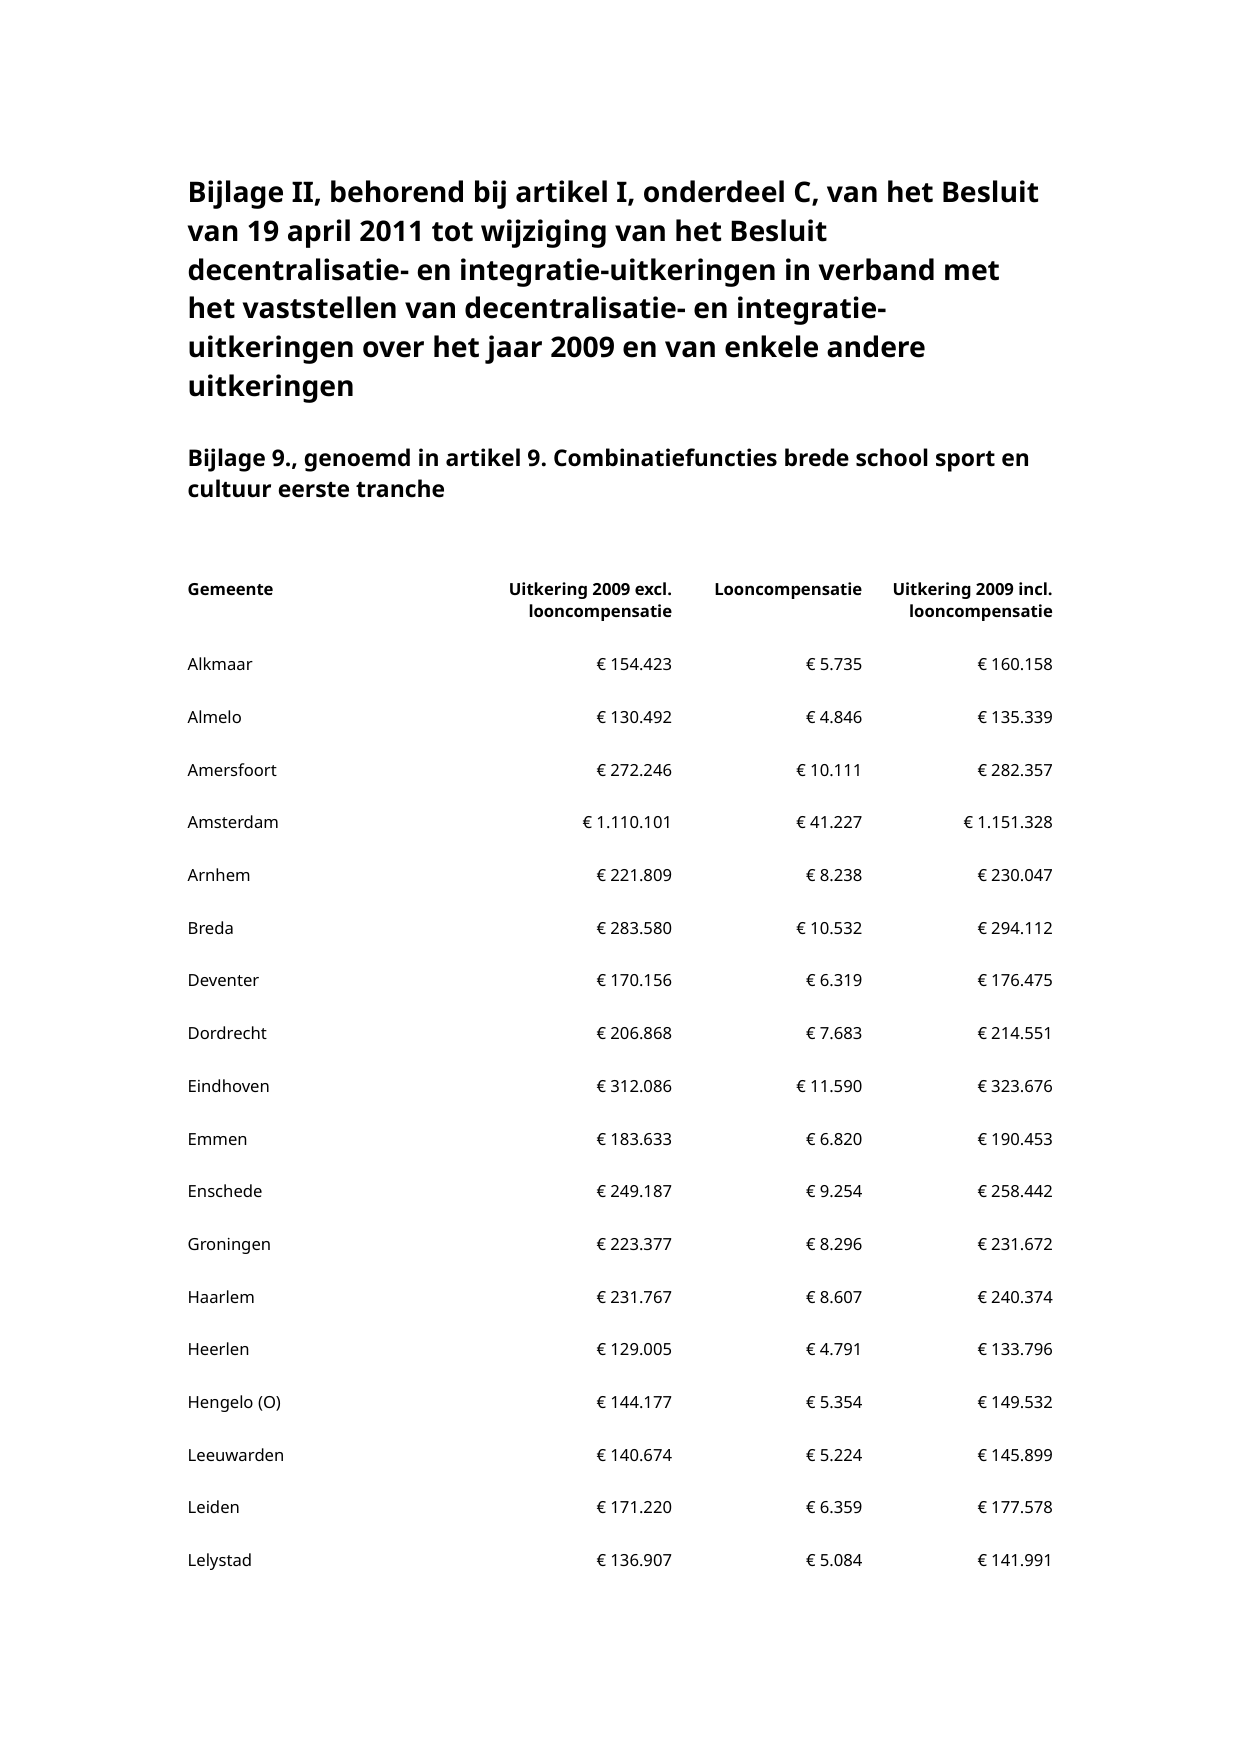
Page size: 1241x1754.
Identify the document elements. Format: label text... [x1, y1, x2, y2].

table_cell € 7.683 [672, 1022, 862, 1074]
table_cell Heerlen [188, 1338, 464, 1391]
table_cell € 230.047 [862, 864, 1053, 916]
table_cell € 8.296 [672, 1233, 862, 1285]
table_cell Alkmaar [188, 653, 464, 705]
table_cell € 294.112 [862, 916, 1053, 969]
table_cell € 176.475 [862, 969, 1053, 1022]
table_cell € 171.220 [464, 1496, 672, 1549]
table_cell Enschede [188, 1180, 464, 1232]
table_cell € 177.578 [862, 1496, 1053, 1549]
table_cell Emmen [188, 1127, 464, 1180]
table_cell € 5.354 [672, 1391, 862, 1443]
table_cell € 223.377 [464, 1233, 672, 1285]
table_cell Almelo [188, 705, 464, 758]
table_cell Amersfoort [188, 758, 464, 811]
table_cell Eindhoven [188, 1074, 464, 1127]
table_header Uitkering 2009 incl. looncompensatie [862, 577, 1053, 653]
table_cell € 133.796 [862, 1338, 1053, 1391]
table_cell € 4.846 [672, 705, 862, 758]
table_cell € 145.899 [862, 1443, 1053, 1496]
subtitle Bijlage II, behorend bij artikel I, onderdeel C, van het Besluit van 19 april 2011 tot wijziging van het Besluit decentralisatie- en integratie-uitkeringen in verband met het vaststellen van decentralisatie- en integratie-uitkeringen over het jaar 2009 en van enkele andere uitkeringen [187, 172, 1053, 404]
table_cell € 183.633 [464, 1127, 672, 1180]
table_cell € 282.357 [862, 758, 1053, 811]
table_cell € 10.532 [672, 916, 862, 969]
table_header Gemeente [188, 577, 464, 653]
table_cell € 221.809 [464, 864, 672, 916]
table_cell € 323.676 [862, 1074, 1053, 1127]
table_cell € 6.820 [672, 1127, 862, 1180]
table_cell € 283.580 [464, 916, 672, 969]
table_cell € 170.156 [464, 969, 672, 1022]
table_cell Deventer [188, 969, 464, 1022]
table_cell € 8.607 [672, 1285, 862, 1338]
table_cell € 5.224 [672, 1443, 862, 1496]
table_cell € 190.453 [862, 1127, 1053, 1180]
table_cell € 312.086 [464, 1074, 672, 1127]
table_cell Leiden [188, 1496, 464, 1549]
table_cell Haarlem [188, 1285, 464, 1338]
table_cell € 10.111 [672, 758, 862, 811]
table_cell € 6.359 [672, 1496, 862, 1549]
table_cell Lelystad [188, 1549, 464, 1601]
table_cell € 41.227 [672, 811, 862, 863]
table_cell € 5.084 [672, 1549, 862, 1601]
table_cell € 136.907 [464, 1549, 672, 1601]
table_cell € 144.177 [464, 1391, 672, 1443]
table_cell € 258.442 [862, 1180, 1053, 1232]
table_cell € 135.339 [862, 705, 1053, 758]
table_cell € 5.735 [672, 653, 862, 705]
table_cell € 6.319 [672, 969, 862, 1022]
table_cell € 140.674 [464, 1443, 672, 1496]
table_cell € 160.158 [862, 653, 1053, 705]
table_cell € 214.551 [862, 1022, 1053, 1074]
table_cell Amsterdam [188, 811, 464, 863]
table_cell € 141.991 [862, 1549, 1053, 1601]
table_cell € 272.246 [464, 758, 672, 811]
table_header Looncompensatie [672, 577, 862, 653]
table_cell € 4.791 [672, 1338, 862, 1391]
table_cell Breda [188, 916, 464, 969]
subtitle Bijlage 9., genoemd in artikel 9. Combinatiefuncties brede school sport en cultuur eerste tranche [187, 442, 1053, 504]
table_cell € 206.868 [464, 1022, 672, 1074]
table_cell € 1.110.101 [464, 811, 672, 863]
table_cell Hengelo (O) [188, 1391, 464, 1443]
table_cell € 240.374 [862, 1285, 1053, 1338]
table_cell € 130.492 [464, 705, 672, 758]
table_cell € 1.151.328 [862, 811, 1053, 863]
table_cell € 129.005 [464, 1338, 672, 1391]
table_cell Dordrecht [188, 1022, 464, 1074]
table_cell € 8.238 [672, 864, 862, 916]
table_cell € 11.590 [672, 1074, 862, 1127]
table_cell € 149.532 [862, 1391, 1053, 1443]
table_cell Arnhem [188, 864, 464, 916]
table_cell € 154.423 [464, 653, 672, 705]
table_cell Groningen [188, 1233, 464, 1285]
table_header Uitkering 2009 excl. looncompensatie [464, 577, 672, 653]
table_cell Leeuwarden [188, 1443, 464, 1496]
table_cell € 231.767 [464, 1285, 672, 1338]
table_cell € 231.672 [862, 1233, 1053, 1285]
table_cell € 249.187 [464, 1180, 672, 1232]
table_cell € 9.254 [672, 1180, 862, 1232]
